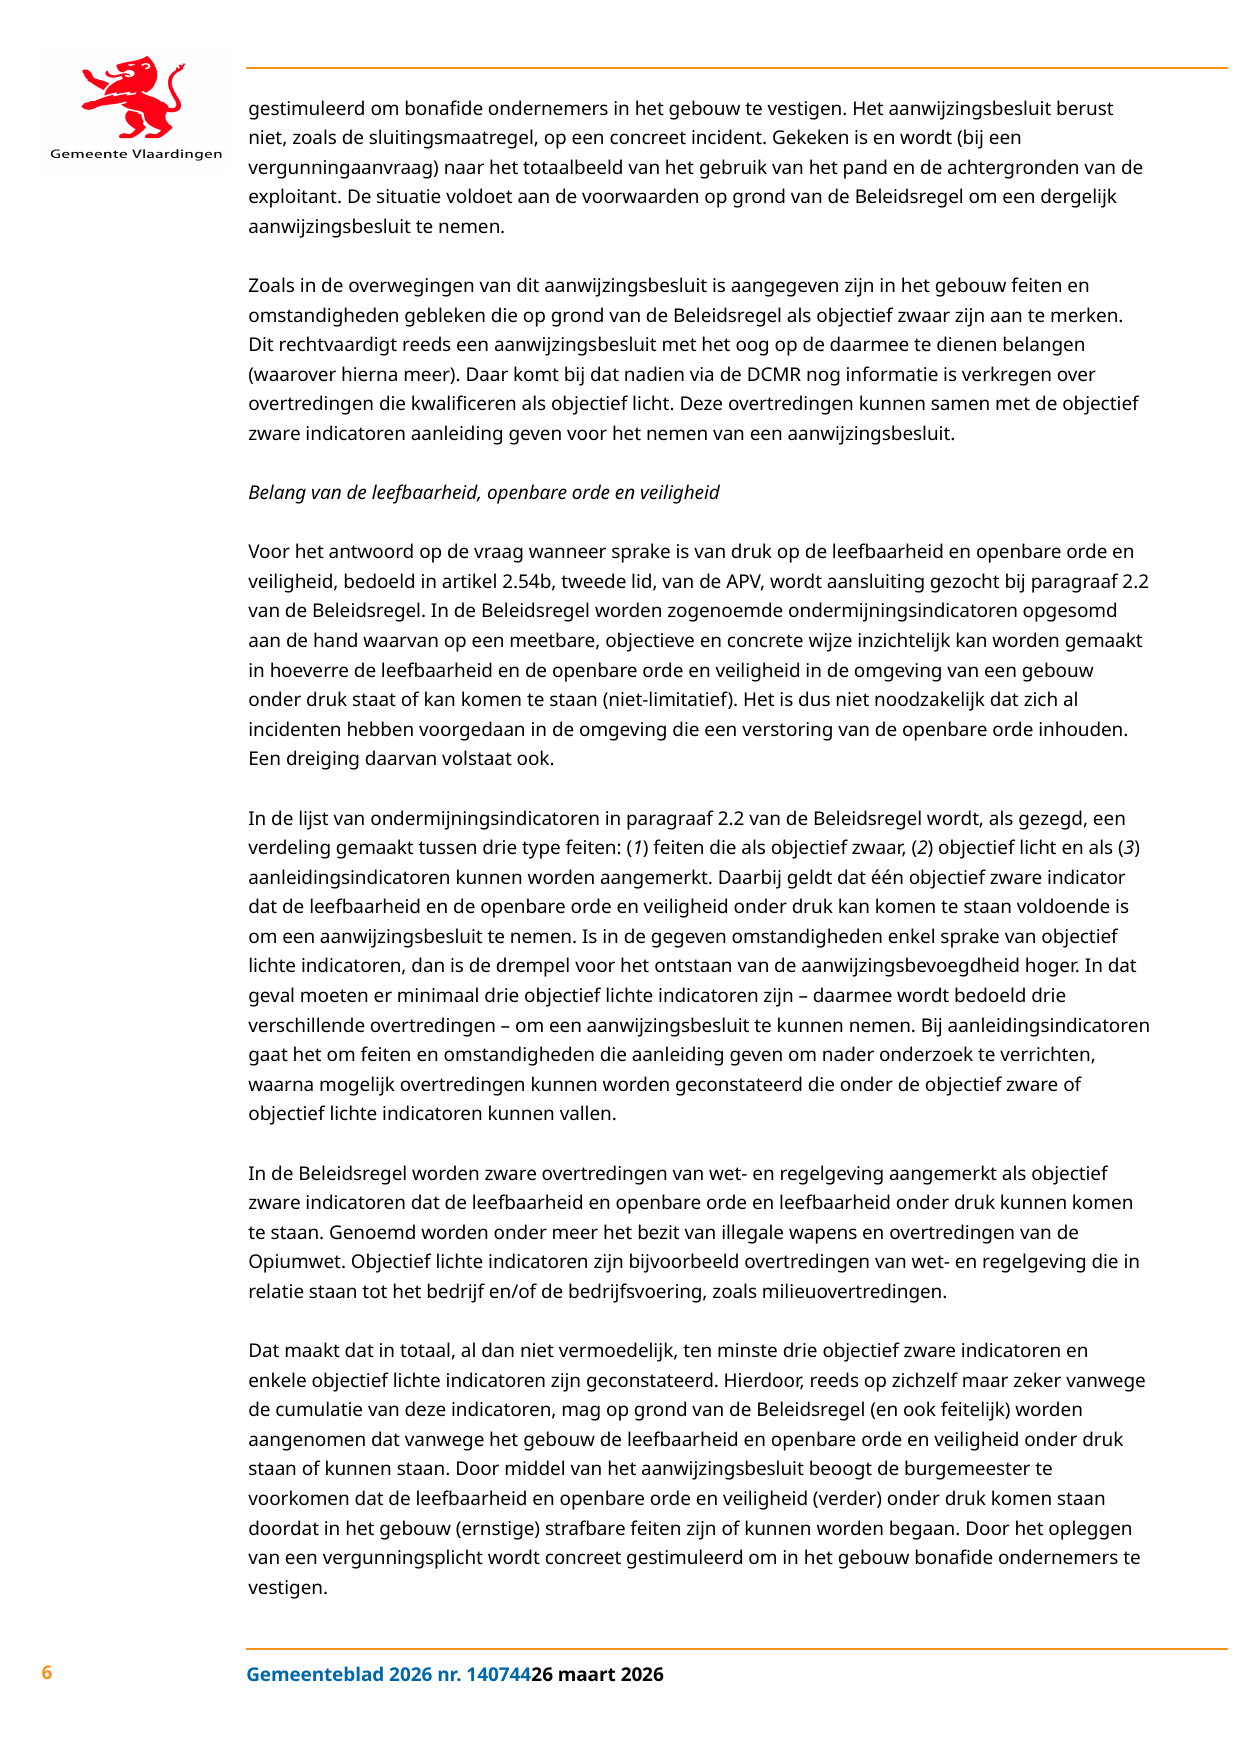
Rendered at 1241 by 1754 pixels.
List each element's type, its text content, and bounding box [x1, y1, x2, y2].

text Voor het antwoord op de vraag wanneer sprake is van druk op de leefbaarheid en openbare orde en veiligheid, bedoeld in artikel 2.54b, tweede lid, van de APV, wordt aansluiting gezocht bij paragraaf 2.2 van de Beleidsregel. In de Beleidsregel worden zogenoemde ondermijningsindicatoren opgesomd aan de hand waarvan op een meetbare, objectieve en concrete wijze inzichtelijk kan worden gemaakt in hoeverre de leefbaarheid en de openbare orde en veiligheid in de omgeving van een gebouw onder druk staat of kan komen te staan (niet-limitatief). Het is dus niet noodzakelijk dat zich al incidenten hebben voorgedaan in de omgeving die een verstoring van de openbare orde inhouden. Een dreiging daarvan volstaat ook. [248, 538, 1152, 771]
text In de lijst van ondermijningsindicatoren in paragraaf 2.2 van de Beleidsregel wordt, als gezegd, een verdeling gemaakt tussen drie type feiten: (1) feiten die als objectief zwaar, (2) objectief licht en als (3) aanleidingsindicatoren kunnen worden aangemerkt. Daarbij geldt dat één objectief zware indicator dat de leefbaarheid en de openbare orde en veiligheid onder druk kan komen te staan voldoende is om een aanwijzingsbesluit te nemen. Is in de gegeven omstandigheden enkel sprake van objectief lichte indicatoren, dan is de drempel voor het ontstaan van de aanwijzingsbevoegdheid hoger. In dat geval moeten er minimaal drie objectief lichte indicatoren zijn – daarmee wordt bedoeld drie verschillende overtredingen – om een aanwijzingsbesluit te kunnen nemen. Bij aanleidingsindicatoren gaat het om feiten en omstandigheden die aanleiding geven om nader onderzoek te verrichten, waarna mogelijk overtredingen kunnen worden geconstateerd die onder de objectief zware of objectief lichte indicatoren kunnen vallen. [248, 805, 1152, 1126]
text Belang van de leefbaarheid, openbare orde en veiligheid [248, 479, 1152, 505]
picture [41, 47, 231, 172]
text In de Beleidsregel worden zware overtredingen van wet- en regelgeving aangemerkt als objectief zware indicatoren dat de leefbaarheid en openbare orde en leefbaarheid onder druk kunnen komen te staan. Genoemd worden onder meer het bezit van illegale wapens en overtredingen van de Opiumwet. Objectief lichte indicatoren zijn bijvoorbeeld overtredingen van wet- en regelgeving die in relatie staan tot het bedrijf en/of de bedrijfsvoering, zoals milieuovertredingen. [248, 1160, 1152, 1304]
text Zoals in de overwegingen van dit aanwijzingsbesluit is aangegeven zijn in het gebouw feiten en omstandigheden gebleken die op grond van de Beleidsregel als objectief zwaar zijn aan te merken. Dit rechtvaardigt reeds een aanwijzingsbesluit met het oog op de daarmee te dienen belangen (waarover hierna meer). Daar komt bij dat nadien via de DCMR nog informatie is verkregen over overtredingen die kwalificeren als objectief licht. Deze overtredingen kunnen samen met de objectief zware indicatoren aanleiding geven voor het nemen van een aanwijzingsbesluit. [248, 272, 1152, 446]
text Dat maakt dat in totaal, al dan niet vermoedelijk, ten minste drie objectief zware indicatoren en enkele objectief lichte indicatoren zijn geconstateerd. Hierdoor, reeds op zichzelf maar zeker vanwege de cumulatie van deze indicatoren, mag op grond van de Beleidsregel (en ook feitelijk) worden aangenomen dat vanwege het gebouw de leefbaarheid en openbare orde en veiligheid onder druk staan of kunnen staan. Door middel van het aanwijzingsbesluit beoogt de burgemeester te voorkomen dat de leefbaarheid en openbare orde en veiligheid (verder) onder druk komen staan doordat in het gebouw (ernstige) strafbare feiten zijn of kunnen worden begaan. Door het opleggen van een vergunningsplicht wordt concreet gestimuleerd om in het gebouw bonafide ondernemers te vestigen. [248, 1337, 1152, 1600]
text gestimuleerd om bonafide ondernemers in het gebouw te vestigen. Het aanwijzingsbesluit berust niet, zoals de sluitingsmaatregel, op een concreet incident. Gekeken is en wordt (bij een vergunningaanvraag) naar het totaalbeeld van het gebruik van het pand en de achtergronden van de exploitant. De situatie voldoet aan de voorwaarden op grond van de Beleidsregel om een dergelijk aanwijzingsbesluit te nemen. [248, 95, 1152, 239]
